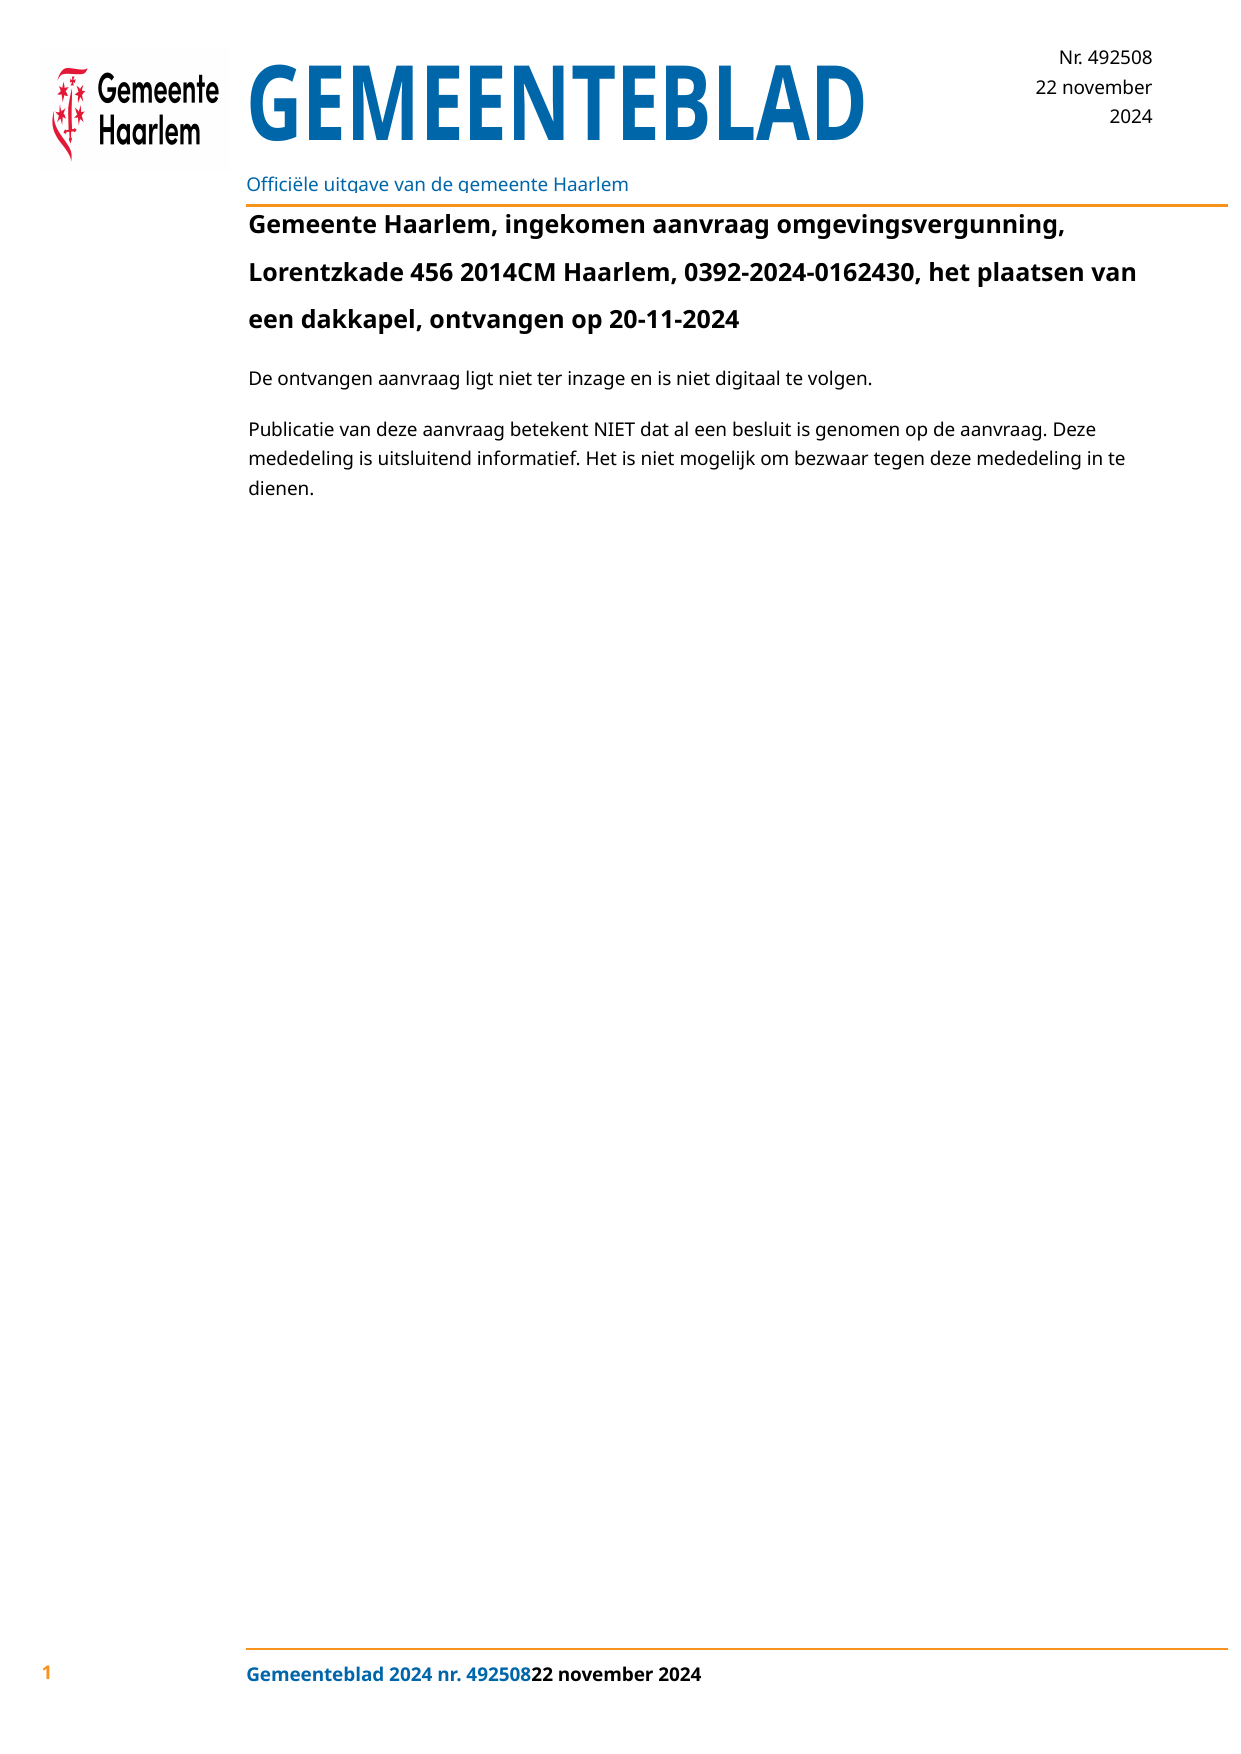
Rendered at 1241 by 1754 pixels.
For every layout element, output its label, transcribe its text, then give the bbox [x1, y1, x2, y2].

text Publicatie van deze aanvraag betekent NIET dat al een besluit is genomen op de aanvraag. Deze mededeling is uitsluitend informatief. Het is niet mogelijk om bezwaar tegen deze mededeling in te dienen. [248, 416, 1152, 501]
text De ontvangen aanvraag ligt niet ter inzage en is niet digitaal te volgen. [248, 366, 1152, 391]
text Gemeente Haarlem, ingekomen aanvraag omgevingsvergunning, Lorentzkade 456 2014CM Haarlem, 0392-2024-0162430, het plaatsen van een dakkapel, ontvangen op 20-11-2024 [248, 207, 1152, 336]
picture [41, 47, 231, 172]
